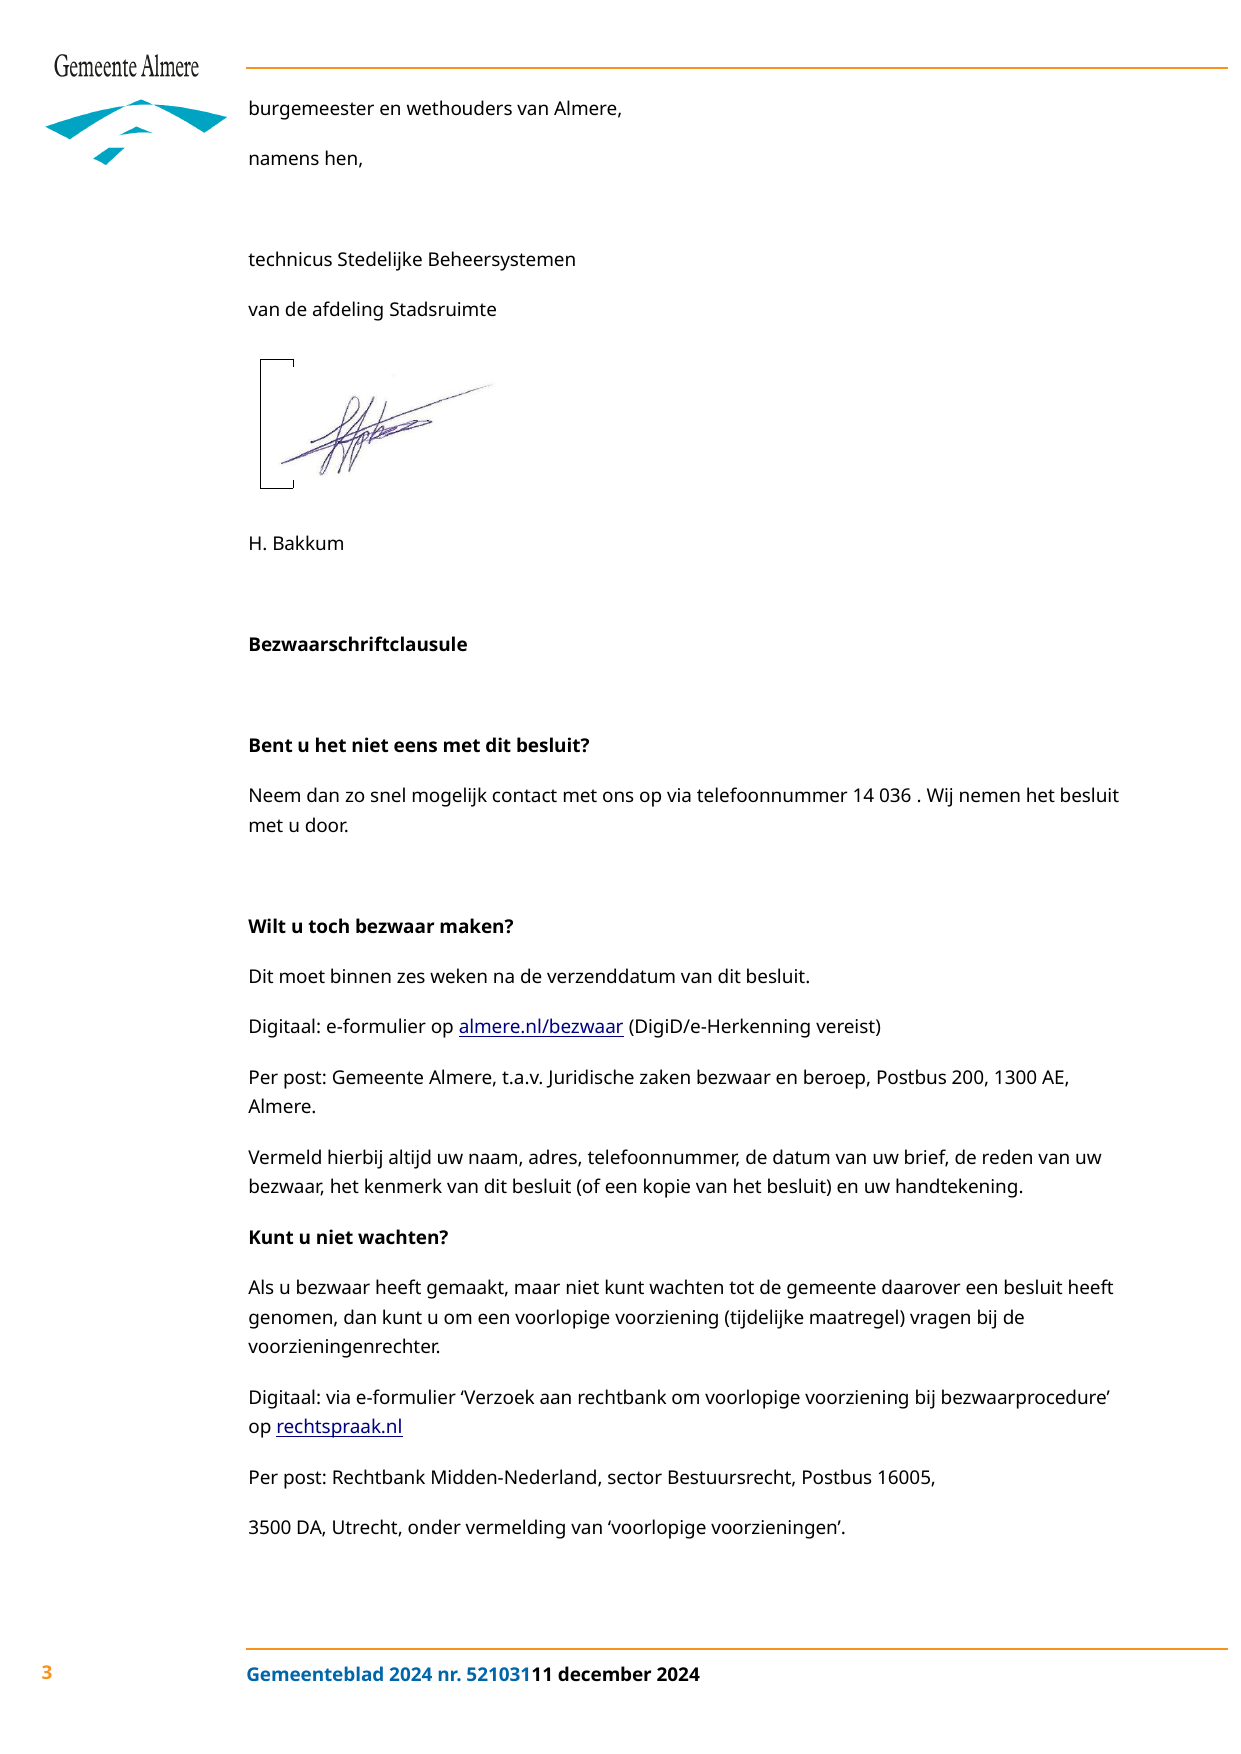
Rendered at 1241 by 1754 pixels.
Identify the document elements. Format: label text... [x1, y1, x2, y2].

text technicus Stedelijke Beheersystemen [248, 246, 1152, 272]
text Bezwaarschriftclausule [248, 631, 1152, 657]
text Vermeld hierbij altijd uw naam, adres, telefoonnummer, de datum van uw brief, de reden van uw bezwaar, het kenmerk van dit besluit (of een kopie van het besluit) en uw handtekening. [248, 1144, 1152, 1199]
text Bent u het niet eens met dit besluit? [248, 732, 1152, 758]
text van de afdeling Stadsruimte [248, 296, 1152, 322]
text burgemeester en wethouders van Almere, [248, 95, 1152, 121]
text Wilt u toch bezwaar maken? [248, 913, 1152, 939]
text Digitaal: via e-formulier ‘Verzoek aan rechtbank om voorlopige voorziening bij bezwaarprocedure’ op rechtspraak.nl [248, 1384, 1152, 1439]
text Als u bezwaar heeft gemaakt, maar niet kunt wachten tot de gemeente daarover een besluit heeft genomen, dan kunt u om een voorlopige voorziening (tijdelijke maatregel) vragen bij de voorzieningenrechter. [248, 1274, 1152, 1359]
text Digitaal: e-formulier op almere.nl/bezwaar (DigiD/e-Herkenning vereist) [248, 1014, 1152, 1039]
text 3500 DA, Utrecht, onder vermelding van ‘voorlopige voorzieningen’. [248, 1514, 1152, 1540]
picture [41, 47, 231, 172]
text H. Bakkum [248, 530, 1152, 556]
picture [268, 367, 499, 480]
text Kunt u niet wachten? [248, 1224, 1152, 1250]
text Dit moet binnen zes weken na de verzenddatum van dit besluit. [248, 963, 1152, 989]
text Neem dan zo snel mogelijk contact met ons op via telefoonnummer 14 036 . Wij nemen het besluit met u door. [248, 782, 1152, 838]
text namens hen, [248, 145, 1152, 171]
text Per post: Rechtbank Midden-Nederland, sector Bestuursrecht, Postbus 16005, [248, 1464, 1152, 1490]
text Per post: Gemeente Almere, t.a.v. Juridische zaken bezwaar en beroep, Postbus 200, 1300 AE, Almere. [248, 1064, 1152, 1119]
